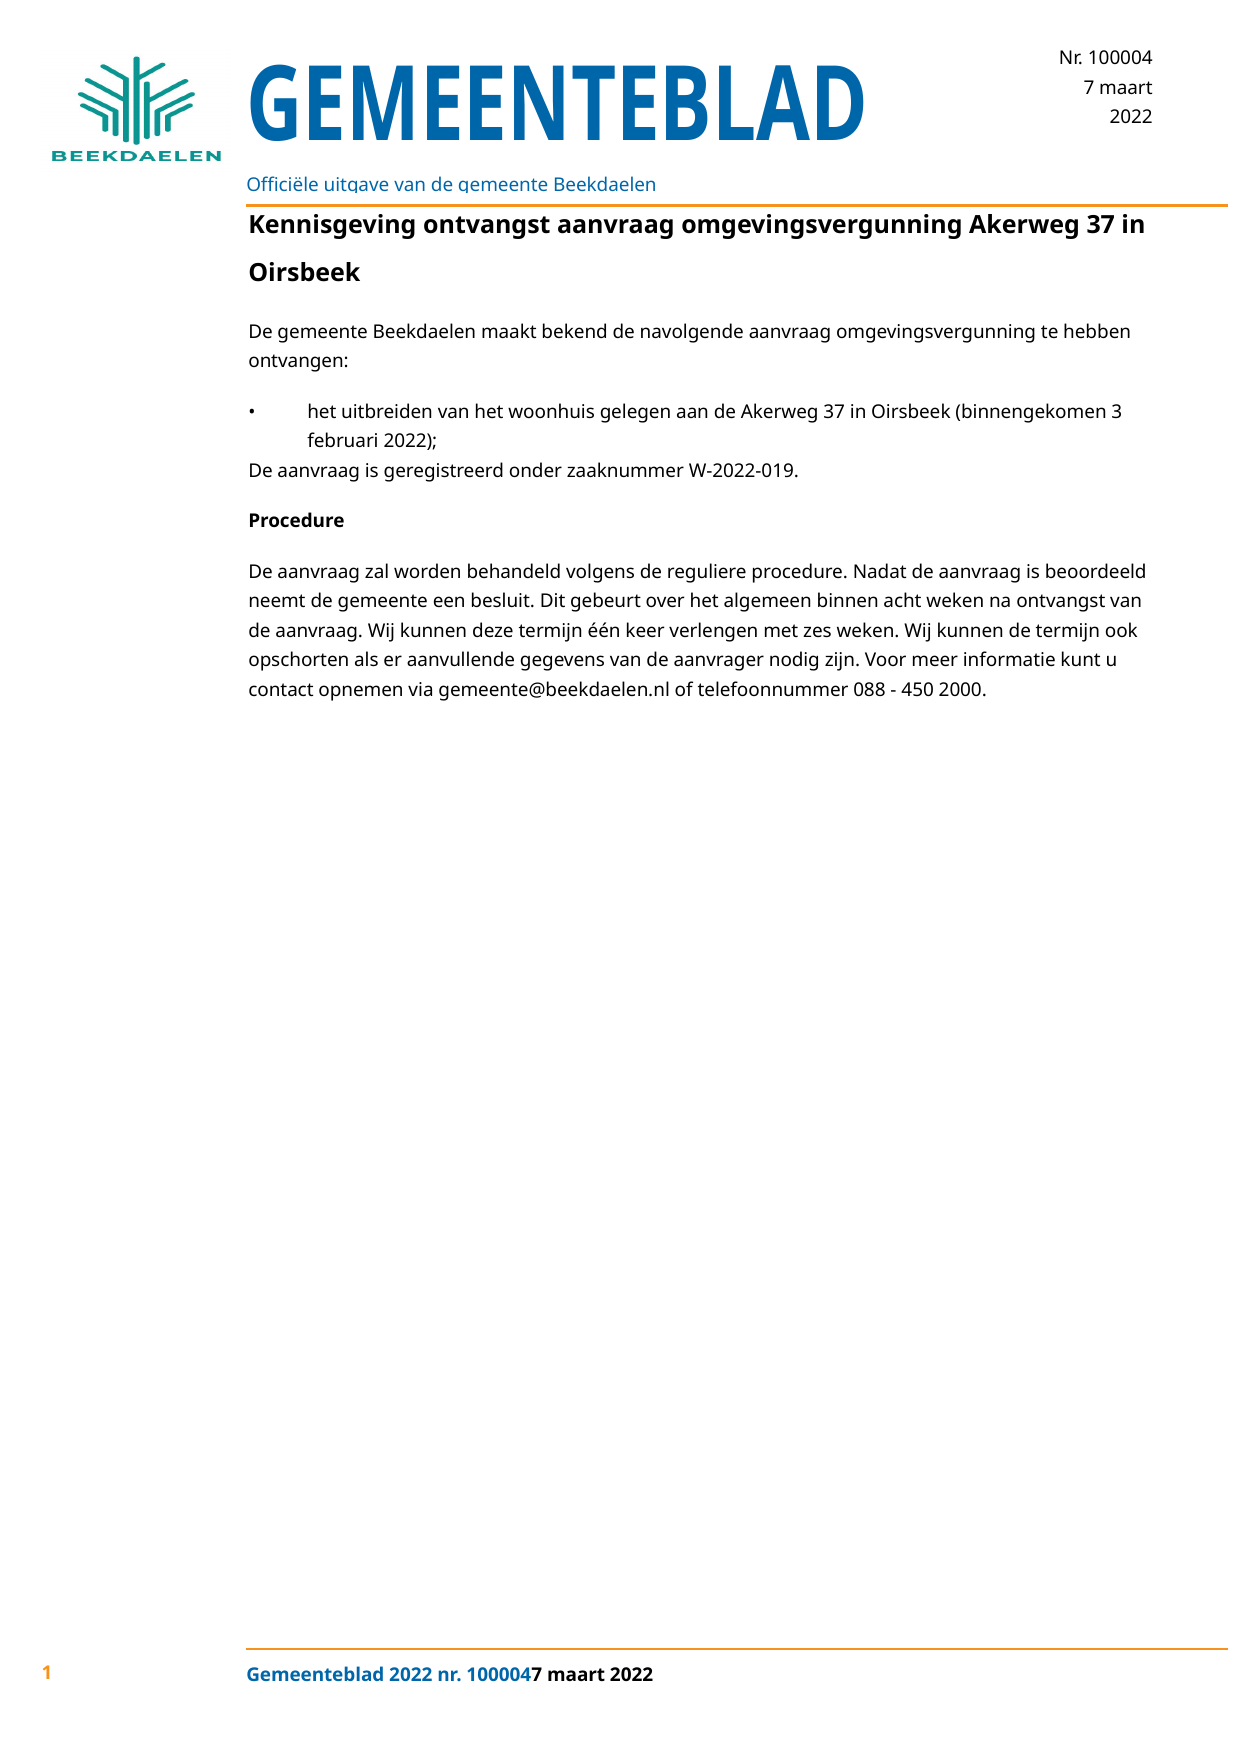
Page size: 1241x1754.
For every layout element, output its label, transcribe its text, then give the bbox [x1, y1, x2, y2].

text Kennisgeving ontvangst aanvraag omgevingsvergunning Akerweg 37 in Oirsbeek [248, 207, 1152, 288]
text De aanvraag is geregistreerd onder zaaknummer W-2022-019. [248, 457, 1152, 483]
list het uitbreiden van het woonhuis gelegen aan de Akerweg 37 in Oirsbeek (binnengekomen 3 februari 2022); [248, 398, 1152, 453]
text Procedure [248, 507, 1152, 533]
text De gemeente Beekdaelen maakt bekend de navolgende aanvraag omgevingsvergunning te hebben ontvangen: [248, 318, 1152, 373]
text De aanvraag zal worden behandeld volgens de reguliere procedure. Nadat de aanvraag is beoordeeld neemt de gemeente een besluit. Dit gebeurt over het algemeen binnen acht weken na ontvangst van de aanvraag. Wij kunnen deze termijn één keer verlengen met zes weken. Wij kunnen de termijn ook opschorten als er aanvullende gegevens van de aanvrager nodig zijn. Voor meer informatie kunt u contact opnemen via gemeente@beekdaelen.nl of telefoonnummer 088 - 450 2000. [248, 558, 1152, 702]
picture [41, 47, 231, 172]
